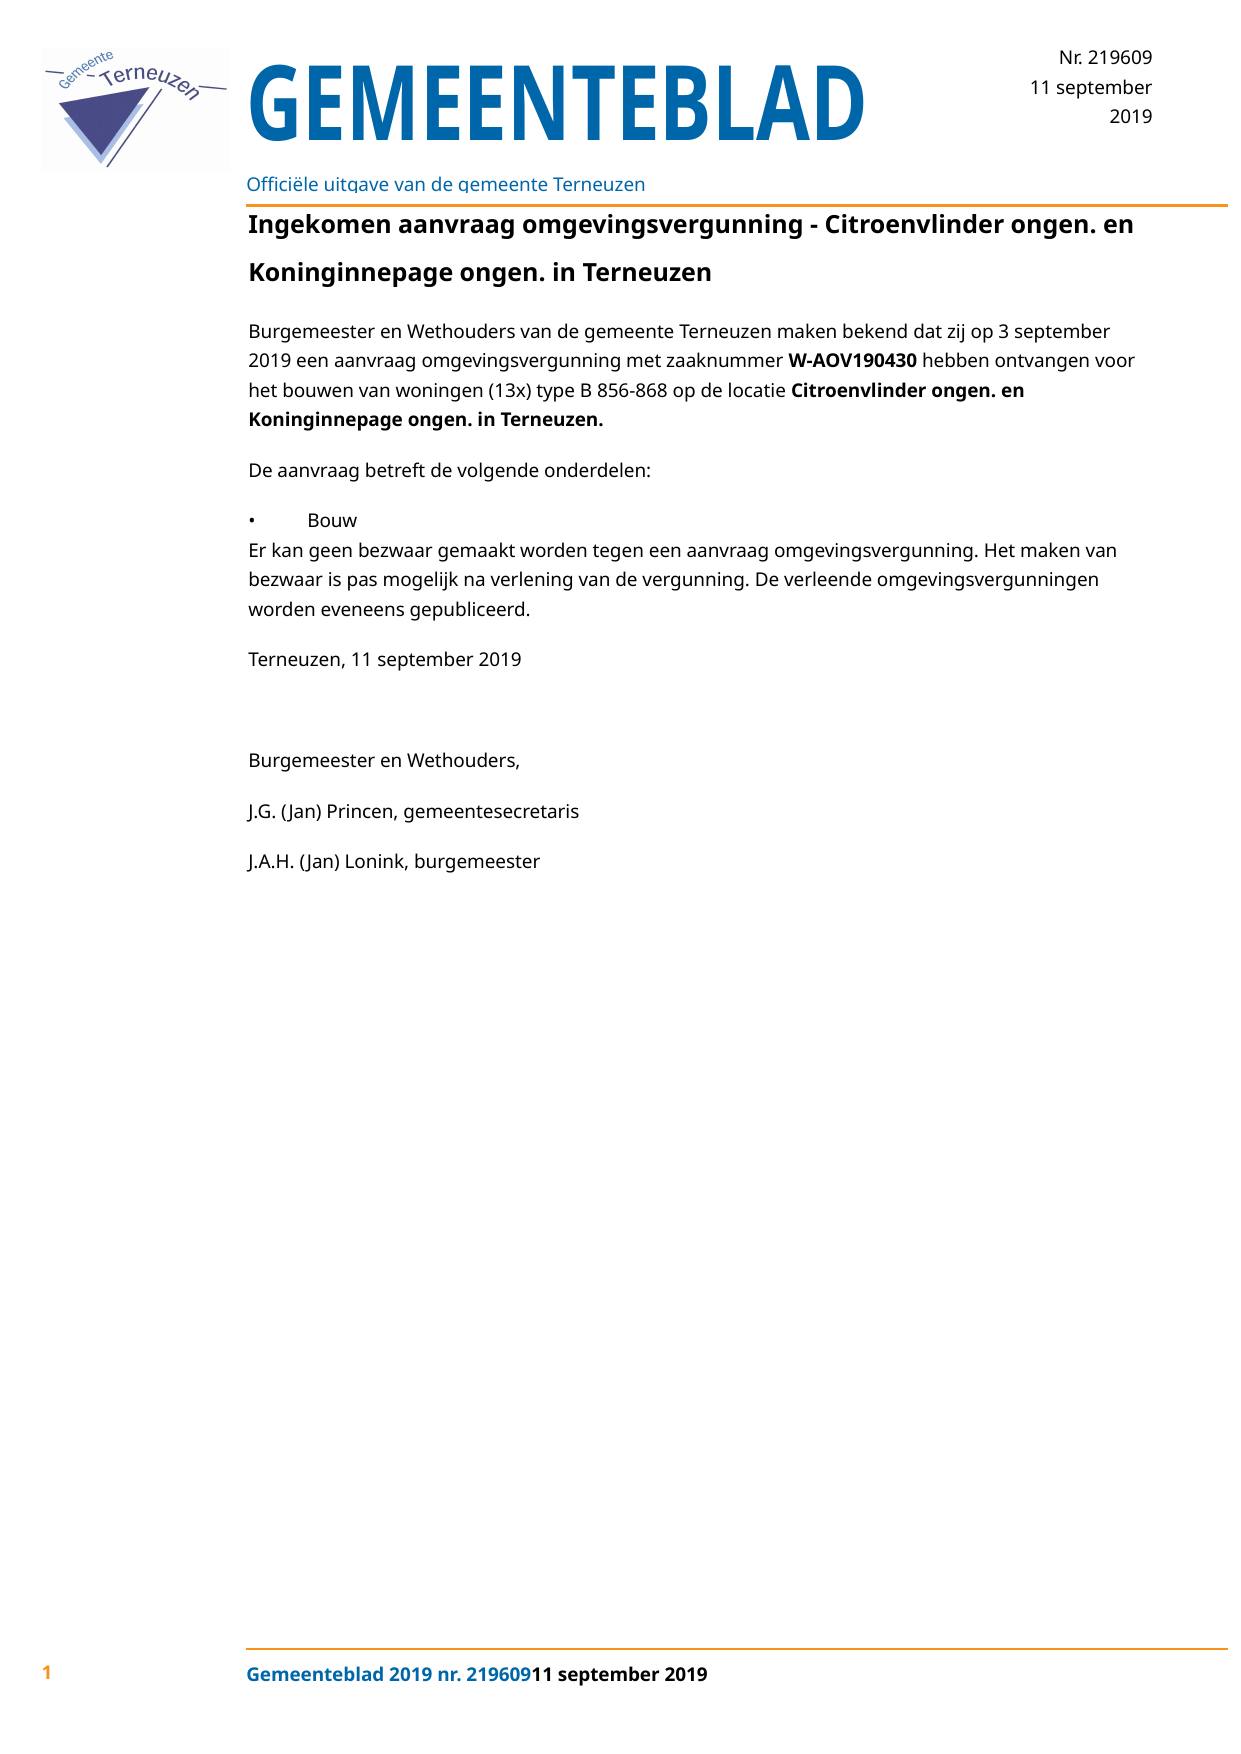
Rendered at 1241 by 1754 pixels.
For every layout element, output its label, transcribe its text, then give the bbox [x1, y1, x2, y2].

text De aanvraag betreft de volgende onderdelen: [248, 457, 1152, 483]
picture [41, 47, 231, 172]
text Ingekomen aanvraag omgevingsvergunning - Citroenvlinder ongen. en Koninginnepage ongen. in Terneuzen [248, 207, 1152, 288]
text J.G. (Jan) Princen, gemeentesecretaris [248, 798, 1152, 824]
list Bouw [248, 507, 1152, 533]
text Burgemeester en Wethouders, [248, 747, 1152, 773]
text J.A.H. (Jan) Lonink, burgemeester [248, 848, 1152, 874]
text Terneuzen, 11 september 2019 [248, 647, 1152, 672]
text Burgemeester en Wethouders van de gemeente Terneuzen maken bekend dat zij op 3 september 2019 een aanvraag omgevingsvergunning met zaaknummer W-AOV190430 hebben ontvangen voor het bouwen van woningen (13x) type B 856-868 op de locatie Citroenvlinder ongen. en Koninginnepage ongen. in Terneuzen. [248, 318, 1152, 432]
text Er kan geen bezwaar gemaakt worden tegen een aanvraag omgevingsvergunning. Het maken van bezwaar is pas mogelijk na verlening van de vergunning. De verleende omgevingsvergunningen worden eveneens gepubliceerd. [248, 537, 1152, 622]
